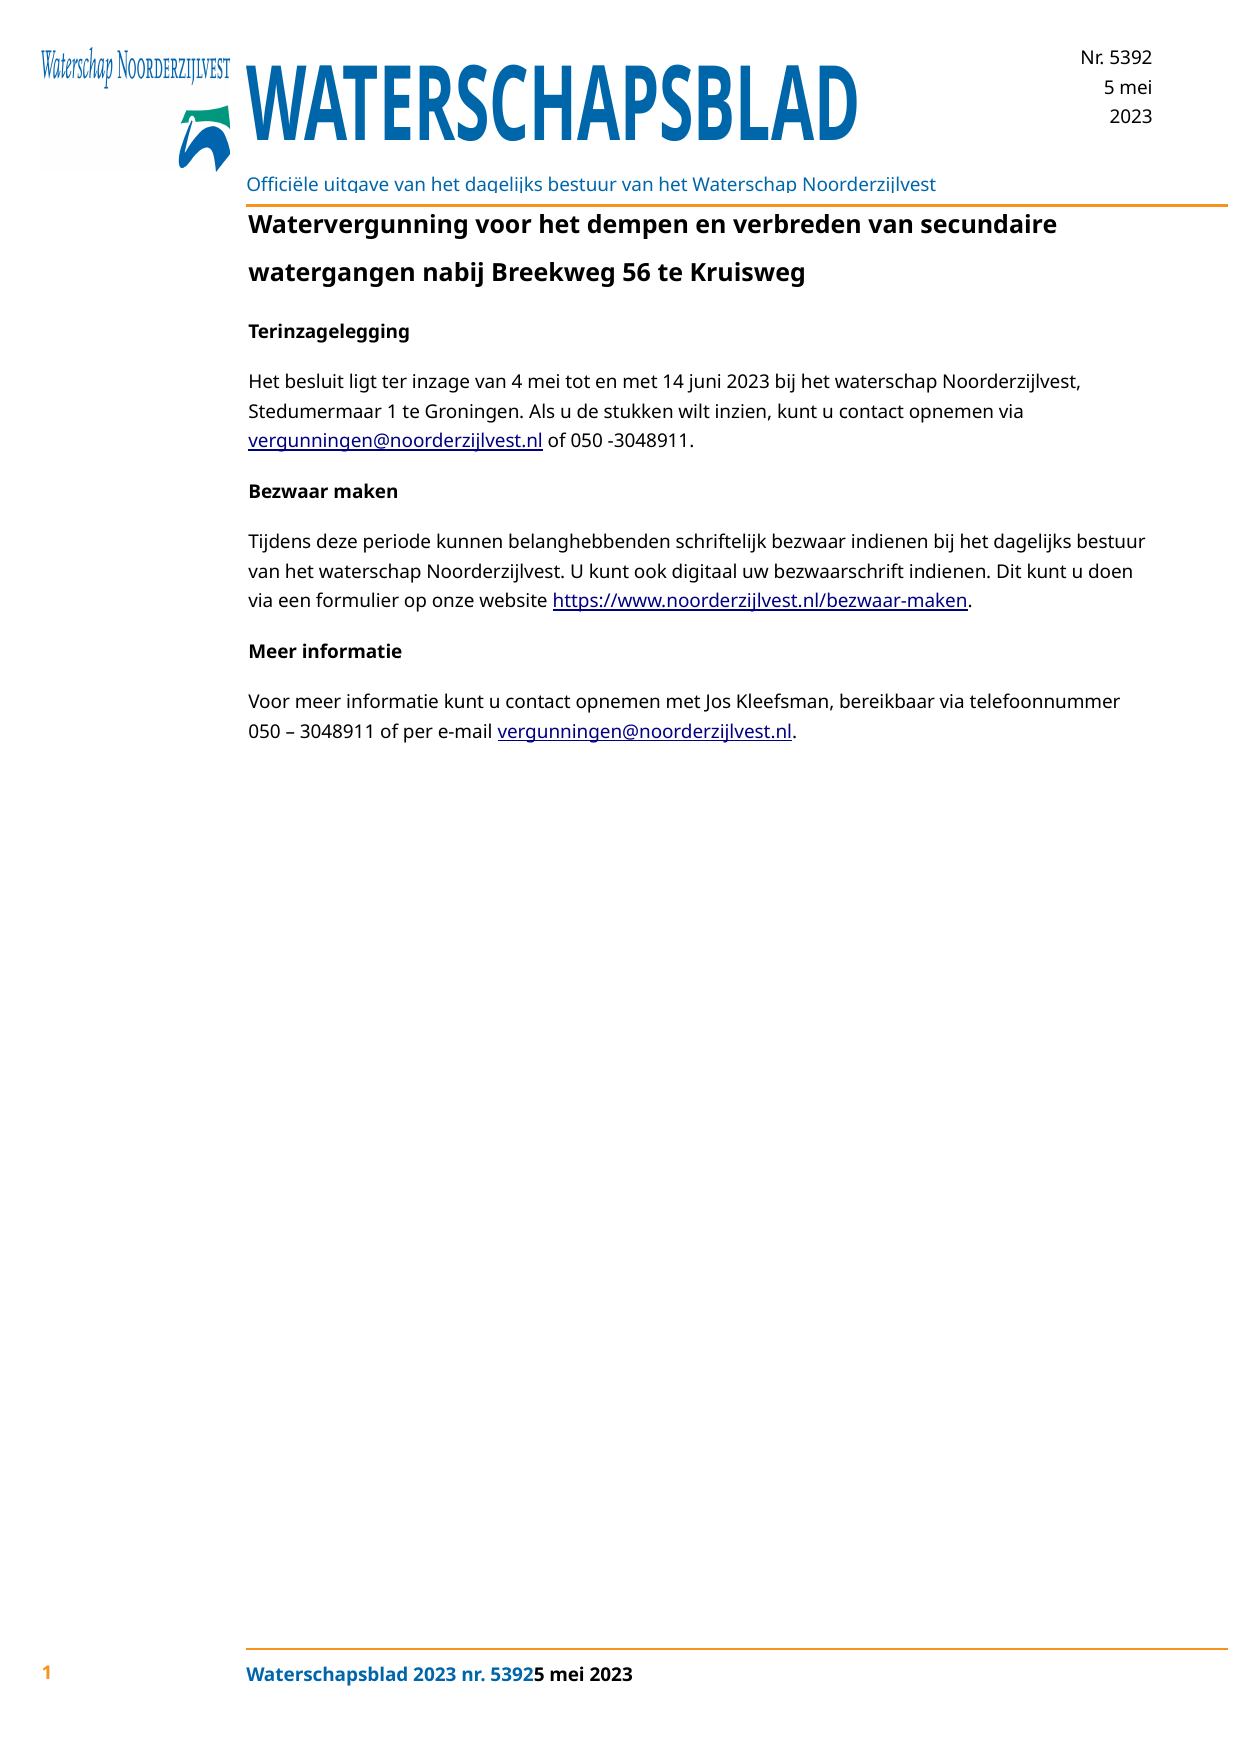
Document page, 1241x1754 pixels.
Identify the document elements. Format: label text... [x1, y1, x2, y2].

text Tijdens deze periode kunnen belanghebbenden schriftelijk bezwaar indienen bij het dagelijks bestuur van het waterschap Noorderzijlvest. U kunt ook digitaal uw bezwaarschrift indienen. Dit kunt u doen via een formulier op onze website https://www.noorderzijlvest.nl/bezwaar-maken. [248, 528, 1152, 613]
text Meer informatie [248, 638, 1152, 664]
text Bezwaar maken [248, 478, 1152, 504]
text Het besluit ligt ter inzage van 4 mei tot en met 14 juni 2023 bij het waterschap Noorderzijlvest, Stedumermaar 1 te Groningen. Als u de stukken wilt inzien, kunt u contact opnemen via vergunningen@noorderzijlvest.nl of 050 -3048911. [248, 368, 1152, 453]
text Terinzagelegging [248, 318, 1152, 344]
picture [41, 47, 231, 172]
text Watervergunning voor het dempen en verbreden van secundaire watergangen nabij Breekweg 56 te Kruisweg [248, 207, 1152, 288]
text Voor meer informatie kunt u contact opnemen met Jos Kleefsman, bereikbaar via telefoonnummer 050 – 3048911 of per e-mail vergunningen@noorderzijlvest.nl. [248, 688, 1152, 744]
